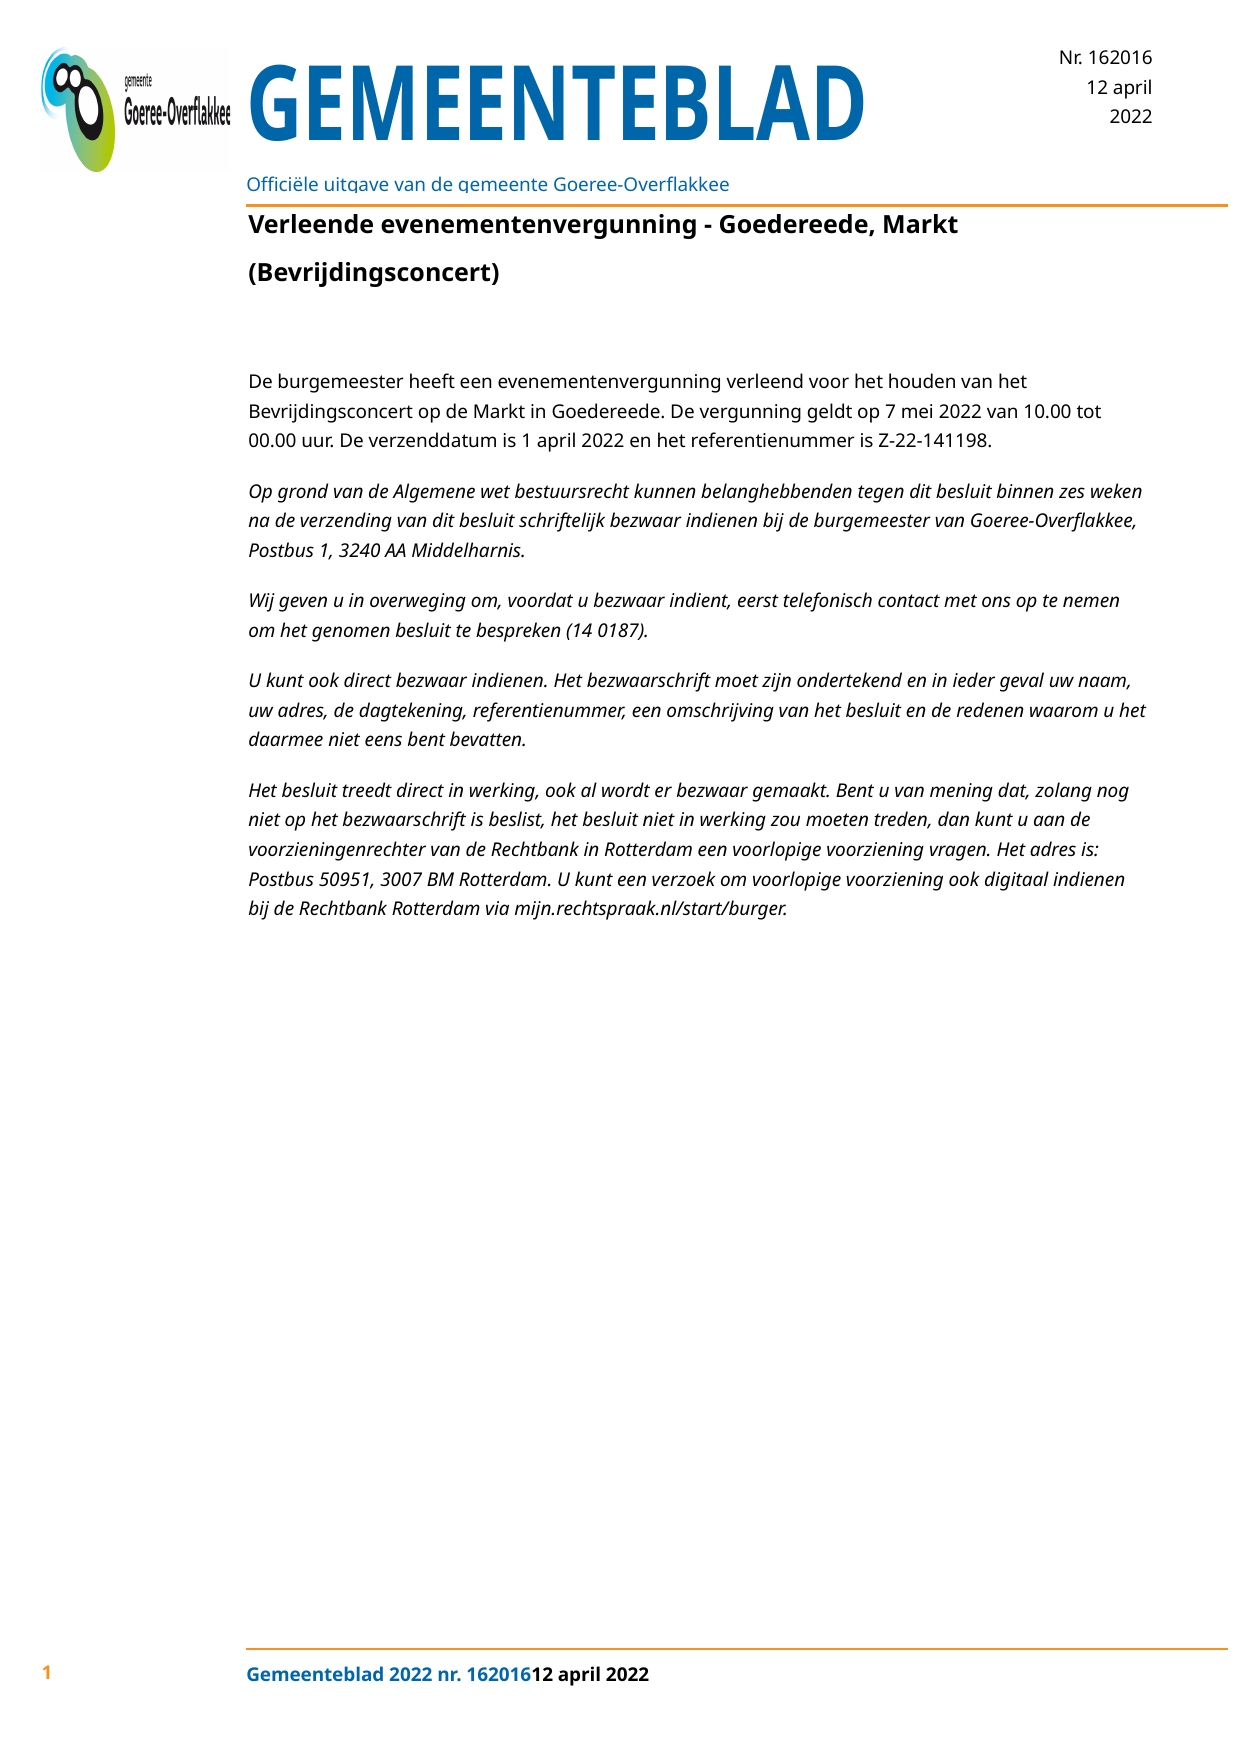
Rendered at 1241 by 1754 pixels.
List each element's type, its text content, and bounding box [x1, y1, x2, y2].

text Wij geven u in overweging om, voordat u bezwaar indient, eerst telefonisch contact met ons op te nemen om het genomen besluit te bespreken (14 0187). [248, 587, 1152, 643]
text Verleende evenementenvergunning - Goedereede, Markt (Bevrijdingsconcert) [248, 207, 1152, 288]
text Het besluit treedt direct in werking, ook al wordt er bezwaar gemaakt. Bent u van mening dat, zolang nog niet op het bezwaarschrift is beslist, het besluit niet in werking zou moeten treden, dan kunt u aan de voorzieningenrechter van de Rechtbank in Rotterdam een voorlopige voorziening vragen. Het adres is: Postbus 50951, 3007 BM Rotterdam. U kunt een verzoek om voorlopige voorziening ook digitaal indienen bij de Rechtbank Rotterdam via mijn.rechtspraak.nl/start/burger. [248, 777, 1152, 921]
text U kunt ook direct bezwaar indienen. Het bezwaarschrift moet zijn ondertekend en in ieder geval uw naam, uw adres, de dagtekening, referentienummer, een omschrijving van het besluit en de redenen waarom u het daarmee niet eens bent bevatten. [248, 667, 1152, 752]
text Op grond van de Algemene wet bestuursrecht kunnen belanghebbenden tegen dit besluit binnen zes weken na de verzending van dit besluit schriftelijk bezwaar indienen bij de burgemeester van Goeree-Overflakkee, Postbus 1, 3240 AA Middelharnis. [248, 478, 1152, 563]
text De burgemeester heeft een evenementenvergunning verleend voor het houden van het Bevrijdingsconcert op de Markt in Goedereede. De vergunning geldt op 7 mei 2022 van 10.00 tot 00.00 uur. De verzenddatum is 1 april 2022 en het referentienummer is Z-22-141198. [248, 368, 1152, 453]
picture [41, 47, 231, 172]
